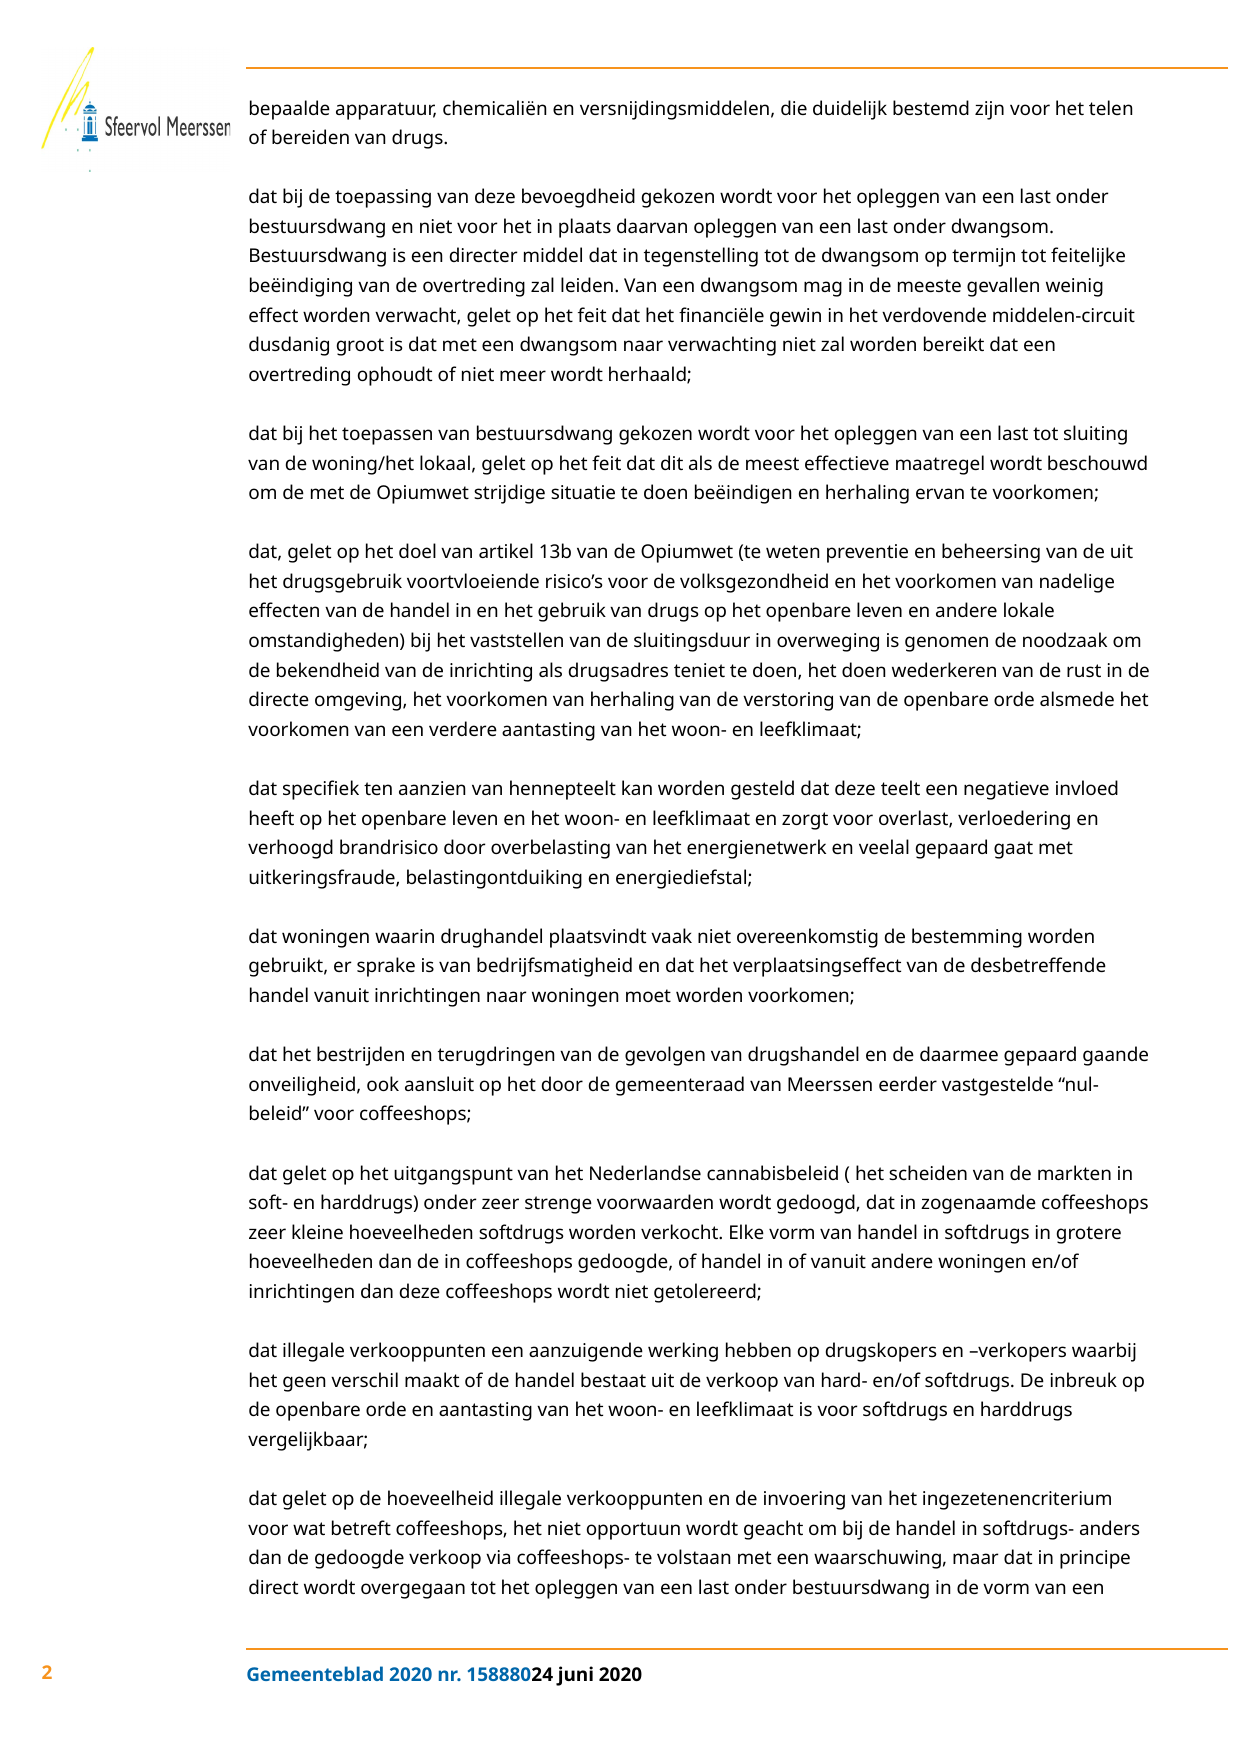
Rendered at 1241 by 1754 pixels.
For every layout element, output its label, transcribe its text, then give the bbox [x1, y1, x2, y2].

picture [41, 47, 231, 172]
text dat het bestrijden en terugdringen van de gevolgen van drugshandel en de daarmee gepaard gaande onveiligheid, ook aansluit op het door de gemeenteraad van Meerssen eerder vastgestelde “nul-beleid” voor coffeeshops; [248, 1041, 1152, 1126]
text dat, gelet op het doel van artikel 13b van de Opiumwet (te weten preventie en beheersing van de uit het drugsgebruik voortvloeiende risico’s voor de volksgezondheid en het voorkomen van nadelige effecten van de handel in en het gebruik van drugs op het openbare leven en andere lokale omstandigheden) bij het vaststellen van de sluitingsduur in overweging is genomen de noodzaak om de bekendheid van de inrichting als drugsadres teniet te doen, het doen wederkeren van de rust in de directe omgeving, het voorkomen van herhaling van de verstoring van de openbare orde alsmede het voorkomen van een verdere aantasting van het woon- en leefklimaat; [248, 538, 1152, 742]
text bepaalde apparatuur, chemicaliën en versnijdingsmiddelen, die duidelijk bestemd zijn voor het telen of bereiden van drugs. [248, 95, 1152, 150]
text dat gelet op de hoeveelheid illegale verkooppunten en de invoering van het ingezetenencriterium voor wat betreft coffeeshops, het niet opportuun wordt geacht om bij de handel in softdrugs- anders dan de gedoogde verkoop via coffeeshops- te volstaan met een waarschuwing, maar dat in principe direct wordt overgegaan tot het opleggen van een last onder bestuursdwang in de vorm van een [248, 1485, 1152, 1600]
text dat woningen waarin drughandel plaatsvindt vaak niet overeenkomstig de bestemming worden gebruikt, er sprake is van bedrijfsmatigheid en dat het verplaatsingseffect van de desbetreffende handel vanuit inrichtingen naar woningen moet worden voorkomen; [248, 923, 1152, 1008]
text dat bij de toepassing van deze bevoegdheid gekozen wordt voor het opleggen van een last onder bestuurs­dwang en niet voor het in plaats daarvan opleggen van een last onder dwangsom. Bestuursdwang is een directer middel dat in tegenstelling tot de dwangsom op termijn tot feitelijke beëindiging van de overtreding zal leiden. Van een dwangsom mag in de meeste gevallen weinig effect worden verwacht, gelet op het feit dat het financiële gewin in het verdovende middelen-circuit dusdanig groot is dat met een dwangsom naar verwachting niet zal worden bereikt dat een overtreding ophoudt of niet meer wordt herhaald; [248, 183, 1152, 387]
text dat illegale verkooppunten een aanzuigende werking hebben op drugskopers en –verkopers waarbij het geen verschil maakt of de handel bestaat uit de verkoop van hard- en/of softdrugs. De inbreuk op de openbare orde en aantasting van het woon- en leefklimaat is voor softdrugs en harddrugs vergelijkbaar; [248, 1337, 1152, 1452]
text dat gelet op het uitgangspunt van het Nederlandse cannabisbeleid ( het scheiden van de markten in soft- en harddrugs) onder zeer strenge voorwaarden wordt gedoogd, dat in zogenaamde coffeeshops zeer kleine hoeveelheden softdrugs worden verkocht. Elke vorm van handel in softdrugs in grotere hoeveelheden dan de in coffeeshops gedoogde, of handel in of vanuit andere woningen en/of inrichtingen dan deze coffeeshops wordt niet getolereerd; [248, 1160, 1152, 1304]
text dat specifiek ten aanzien van hennepteelt kan worden gesteld dat deze teelt een negatieve invloed heeft op het openbare leven en het woon- en leefklimaat en zorgt voor overlast, verloedering en verhoogd brandrisico door overbelasting van het energienetwerk en veelal gepaard gaat met uitkeringsfraude, belastingontduiking en energiediefstal; [248, 775, 1152, 890]
text dat bij het toepassen van bestuursdwang gekozen wordt voor het opleggen van een last tot sluiting van de woning/het lokaal, gelet op het feit dat dit als de meest effectieve maatregel wordt beschouwd om de met de Opiumwet strijdige situatie te doen beëindigen en herhaling ervan te voorkomen; [248, 420, 1152, 505]
